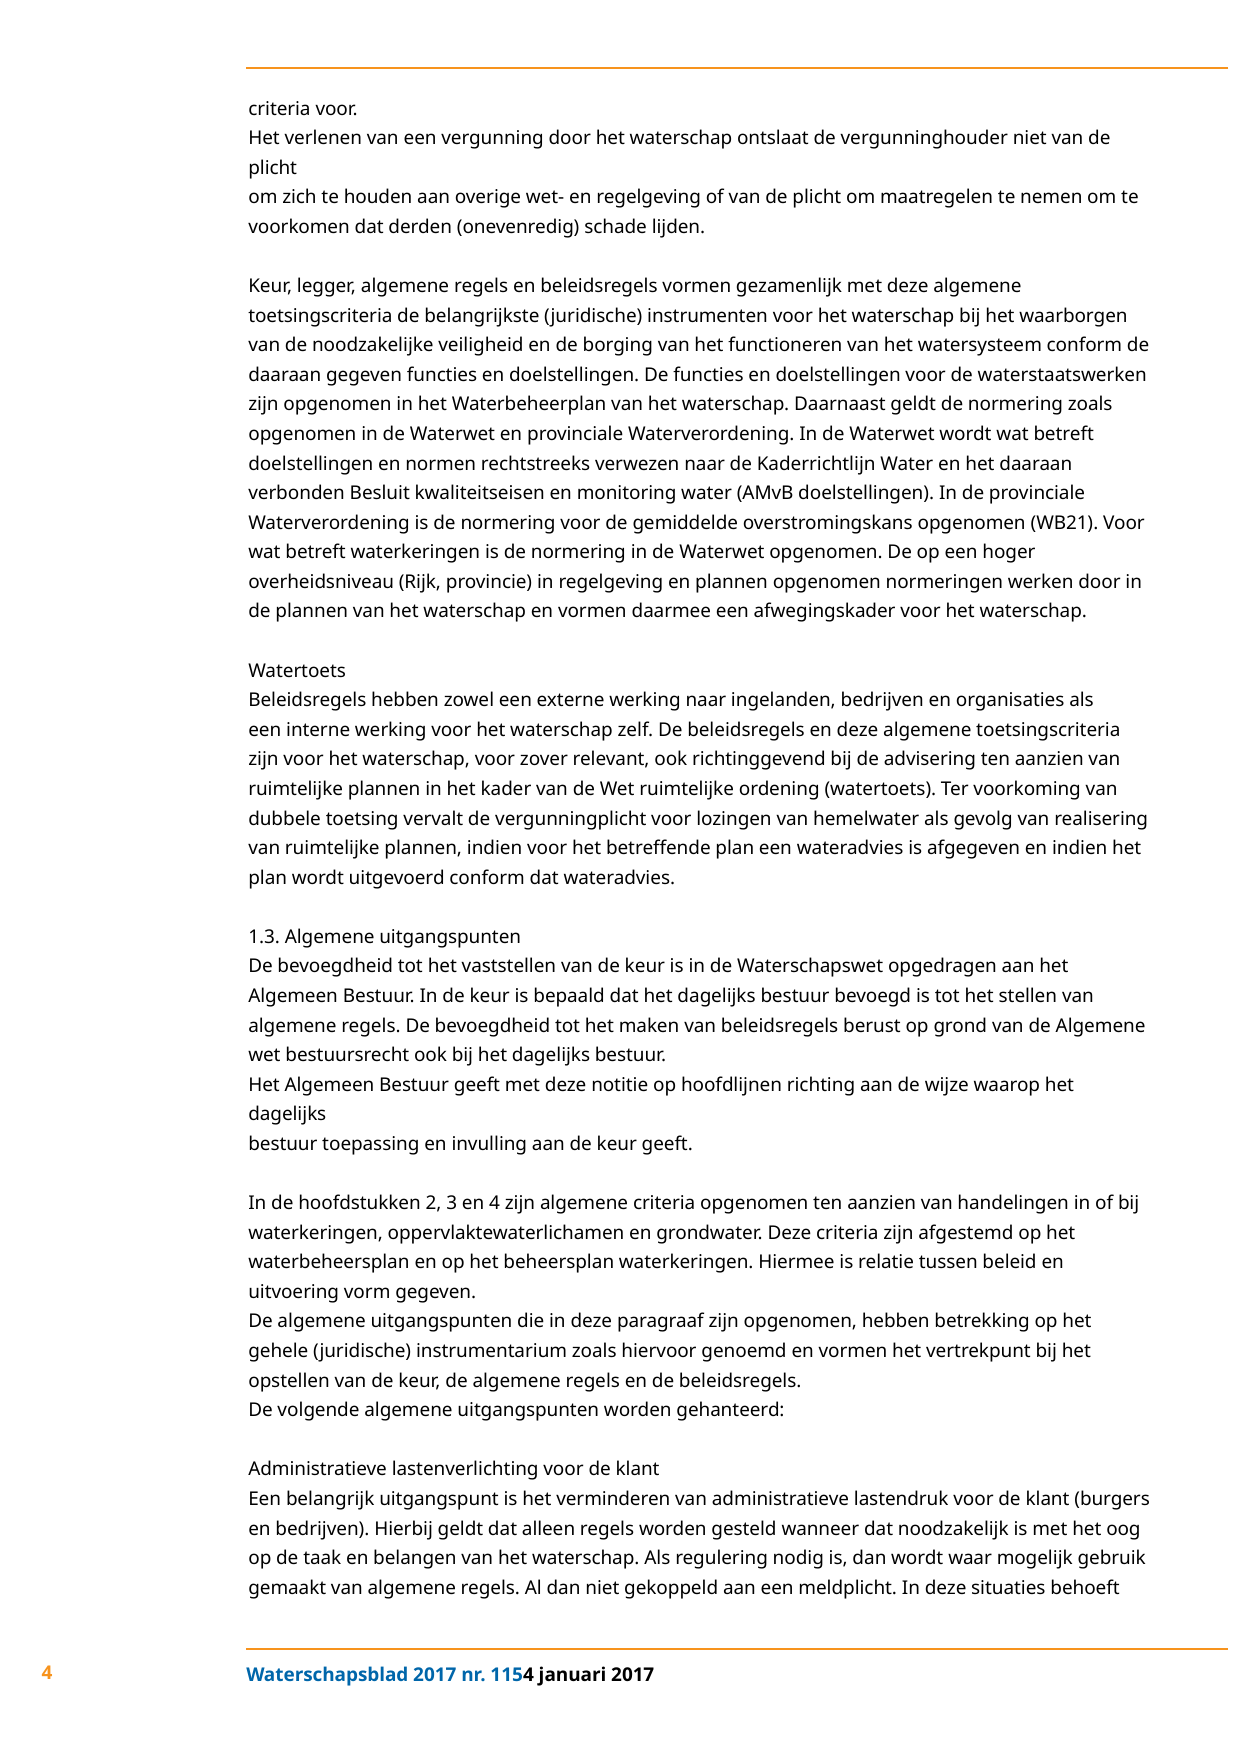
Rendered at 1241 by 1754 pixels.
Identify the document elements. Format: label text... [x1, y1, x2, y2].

text In de hoofdstukken 2, 3 en 4 zijn algemene criteria opgenomen ten aanzien van handelingen in of bij waterkeringen, oppervlaktewaterlichamen en grondwater. Deze criteria zijn afgestemd op het waterbeheersplan en op het beheersplan waterkeringen. Hiermee is relatie tussen beleid en uitvoering vorm gegeven. [248, 1189, 1152, 1304]
text Beleidsregels hebben zowel een externe werking naar ingelanden, bedrijven en organisaties als [248, 686, 1152, 712]
text 1.3. Algemene uitgangspunten [248, 923, 1152, 949]
text Een belangrijk uitgangspunt is het verminderen van administratieve lastendruk voor de klant (burgers en bedrijven). Hierbij geldt dat alleen regels worden gesteld wanneer dat noodzakelijk is met het oog op de taak en belangen van het waterschap. Als regulering nodig is, dan wordt waar mogelijk gebruik gemaakt van algemene regels. Al dan niet gekoppeld aan een meldplicht. In deze situaties behoeft [248, 1485, 1152, 1600]
text bestuur toepassing en invulling aan de keur geeft. [248, 1130, 1152, 1156]
picture [41, 47, 231, 172]
text Administratieve lastenverlichting voor de klant [248, 1456, 1152, 1481]
text De algemene uitgangspunten die in deze paragraaf zijn opgenomen, hebben betrekking op het gehele (juridische) instrumentarium zoals hiervoor genoemd en vormen het vertrekpunt bij het opstellen van de keur, de algemene regels en de beleidsregels. [248, 1308, 1152, 1393]
text Watertoets [248, 657, 1152, 683]
text Het Algemeen Bestuur geeft met deze notitie op hoofdlijnen richting aan de wijze waarop het dagelijks [248, 1071, 1152, 1126]
text De bevoegdheid tot het vaststellen van de keur is in de Waterschapswet opgedragen aan het Algemeen Bestuur. In de keur is bepaald dat het dagelijks bestuur bevoegd is tot het stellen van algemene regels. De bevoegdheid tot het maken van beleidsregels berust op grond van de Algemene wet bestuursrecht ook bij het dagelijks bestuur. [248, 953, 1152, 1067]
text criteria voor. [248, 95, 1152, 121]
text Het verlenen van een vergunning door het waterschap ontslaat de vergunninghouder niet van de plicht [248, 124, 1152, 180]
text een interne werking voor het waterschap zelf. De beleidsregels en deze algemene toetsingscriteria zijn voor het waterschap, voor zover relevant, ook richtinggevend bij de advisering ten aanzien van ruimtelijke plannen in het kader van de Wet ruimtelijke ordening (watertoets). Ter voorkoming van dubbele toetsing vervalt de vergunningplicht voor lozingen van hemelwater als gevolg van realisering van ruimtelijke plannen, indien voor het betreffende plan een wateradvies is afgegeven en indien het plan wordt uitgevoerd conform dat wateradvies. [248, 716, 1152, 890]
text om zich te houden aan overige wet- en regelgeving of van de plicht om maatregelen te nemen om te voorkomen dat derden (onevenredig) schade lijden. [248, 183, 1152, 239]
text Keur, legger, algemene regels en beleidsregels vormen gezamenlijk met deze algemene toetsingscriteria de belangrijkste (juridische) instrumenten voor het waterschap bij het waarborgen van de noodzakelijke veiligheid en de borging van het functioneren van het watersysteem conform de daaraan gegeven functies en doelstellingen. De functies en doelstellingen voor de waterstaatswerken zijn opgenomen in het Waterbeheerplan van het waterschap. Daarnaast geldt de normering zoals opgenomen in de Waterwet en provinciale Waterverordening. In de Waterwet wordt wat betreft doelstellingen en normen rechtstreeks verwezen naar de Kaderrichtlijn Water en het daaraan verbonden Besluit kwaliteitseisen en monitoring water (AMvB doelstellingen). In de provinciale Waterverordening is de normering voor de gemiddelde overstromingskans opgenomen (WB21). Voor wat betreft waterkeringen is de normering in de Waterwet opgenomen. De op een hoger overheidsniveau (Rijk, provincie) in regelgeving en plannen opgenomen normeringen werken door in de plannen van het waterschap en vormen daarmee een afwegingskader voor het waterschap. [248, 272, 1152, 623]
text De volgende algemene uitgangspunten worden gehanteerd: [248, 1396, 1152, 1422]
